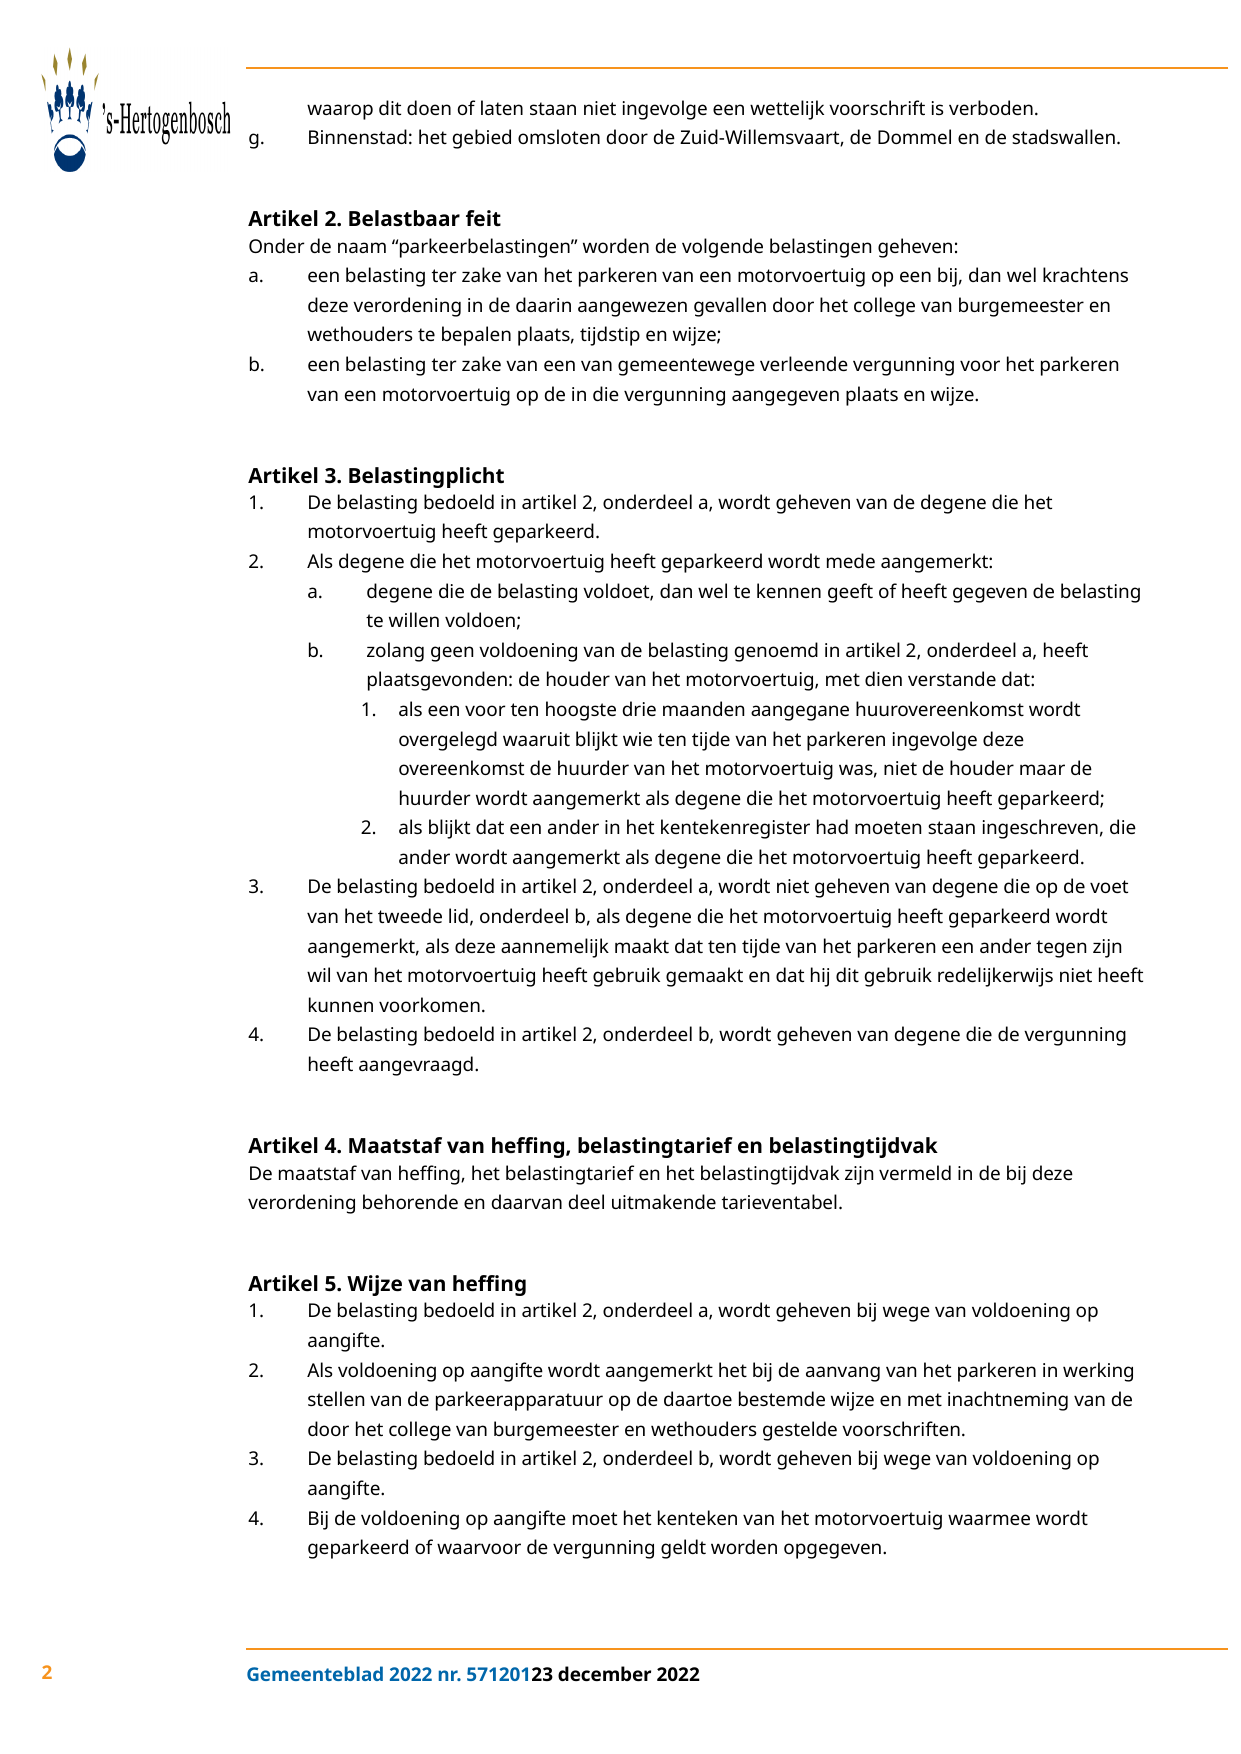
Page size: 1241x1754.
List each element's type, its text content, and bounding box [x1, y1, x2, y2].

list De belasting bedoeld in artikel 2, onderdeel b, wordt geheven bij wege van voldoening op aangifte. [248, 1446, 1152, 1501]
picture [41, 47, 231, 172]
list De belasting bedoeld in artikel 2, onderdeel b, wordt geheven van degene die de vergunning heeft aangevraagd. [248, 1022, 1152, 1077]
list Binnenstad: het gebied omsloten door de Zuid-Willemsvaart, de Dommel en de stadswallen. [248, 124, 1152, 150]
list als een voor ten hoogste drie maanden aangegane huurovereenkomst wordt overgelegd waaruit blijkt wie ten tijde van het parkeren ingevolge deze overeenkomst de huurder van het motorvoertuig was, niet de houder maar de huurder wordt aangemerkt als degene die het motorvoertuig heeft geparkeerd; [361, 696, 1152, 811]
text Artikel 5. Wijze van heffing [248, 1269, 1152, 1298]
list waarop dit doen of laten staan niet ingevolge een wettelijk voorschrift is verboden. [248, 95, 1152, 121]
text Artikel 4. Maatstaf van heffing, belastingtarief en belastingtijdvak [248, 1131, 1152, 1160]
text Onder de naam “parkeerbelastingen” worden de volgende belastingen geheven: [248, 233, 1152, 258]
list een belasting ter zake van een van gemeentewege verleende vergunning voor het parkeren van een motorvoertuig op de in die vergunning aangegeven plaats en wijze. [248, 351, 1152, 406]
list Bij de voldoening op aangifte moet het kenteken van het motorvoertuig waarmee wordt geparkeerd of waarvoor de vergunning geldt worden opgegeven. [248, 1505, 1152, 1560]
list De belasting bedoeld in artikel 2, onderdeel a, wordt geheven van de degene die het motorvoertuig heeft geparkeerd. [248, 489, 1152, 544]
list als blijkt dat een ander in het kentekenregister had moeten staan ingeschreven, die ander wordt aangemerkt als degene die het motorvoertuig heeft geparkeerd. [361, 814, 1152, 870]
list Als voldoening op aangifte wordt aangemerkt het bij de aanvang van het parkeren in werking stellen van de parkeerapparatuur op de daartoe bestemde wijze en met inachtneming van de door het college van burgemeester en wethouders gestelde voorschriften. [248, 1357, 1152, 1442]
list Als degene die het motorvoertuig heeft geparkeerd wordt mede aangemerkt: [248, 548, 1152, 574]
text De maatstaf van heffing, het belastingtarief en het belastingtijdvak zijn vermeld in de bij deze verordening behorende en daarvan deel uitmakende tarieventabel. [248, 1160, 1152, 1215]
text Artikel 2. Belastbaar feit [248, 204, 1152, 233]
text Artikel 3. Belastingplicht [248, 461, 1152, 489]
list zolang geen voldoening van de belasting genoemd in artikel 2, onderdeel a, heeft plaatsgevonden: de houder van het motorvoertuig, met dien verstande dat: [307, 637, 1152, 692]
list De belasting bedoeld in artikel 2, onderdeel a, wordt geheven bij wege van voldoening op aangifte. [248, 1298, 1152, 1353]
list een belasting ter zake van het parkeren van een motorvoertuig op een bij, dan wel krachtens deze verordening in de daarin aangewezen gevallen door het college van burgemeester en wethouders te bepalen plaats, tijdstip en wijze; [248, 262, 1152, 347]
list De belasting bedoeld in artikel 2, onderdeel a, wordt niet geheven van degene die op de voet van het tweede lid, onderdeel b, als degene die het motorvoertuig heeft geparkeerd wordt aangemerkt, als deze aannemelijk maakt dat ten tijde van het parkeren een ander tegen zijn wil van het motorvoertuig heeft gebruik gemaakt en dat hij dit gebruik redelijkerwijs niet heeft kunnen voorkomen. [248, 874, 1152, 1018]
list degene die de belasting voldoet, dan wel te kennen geeft of heeft gegeven de belasting te willen voldoen; [307, 578, 1152, 633]
